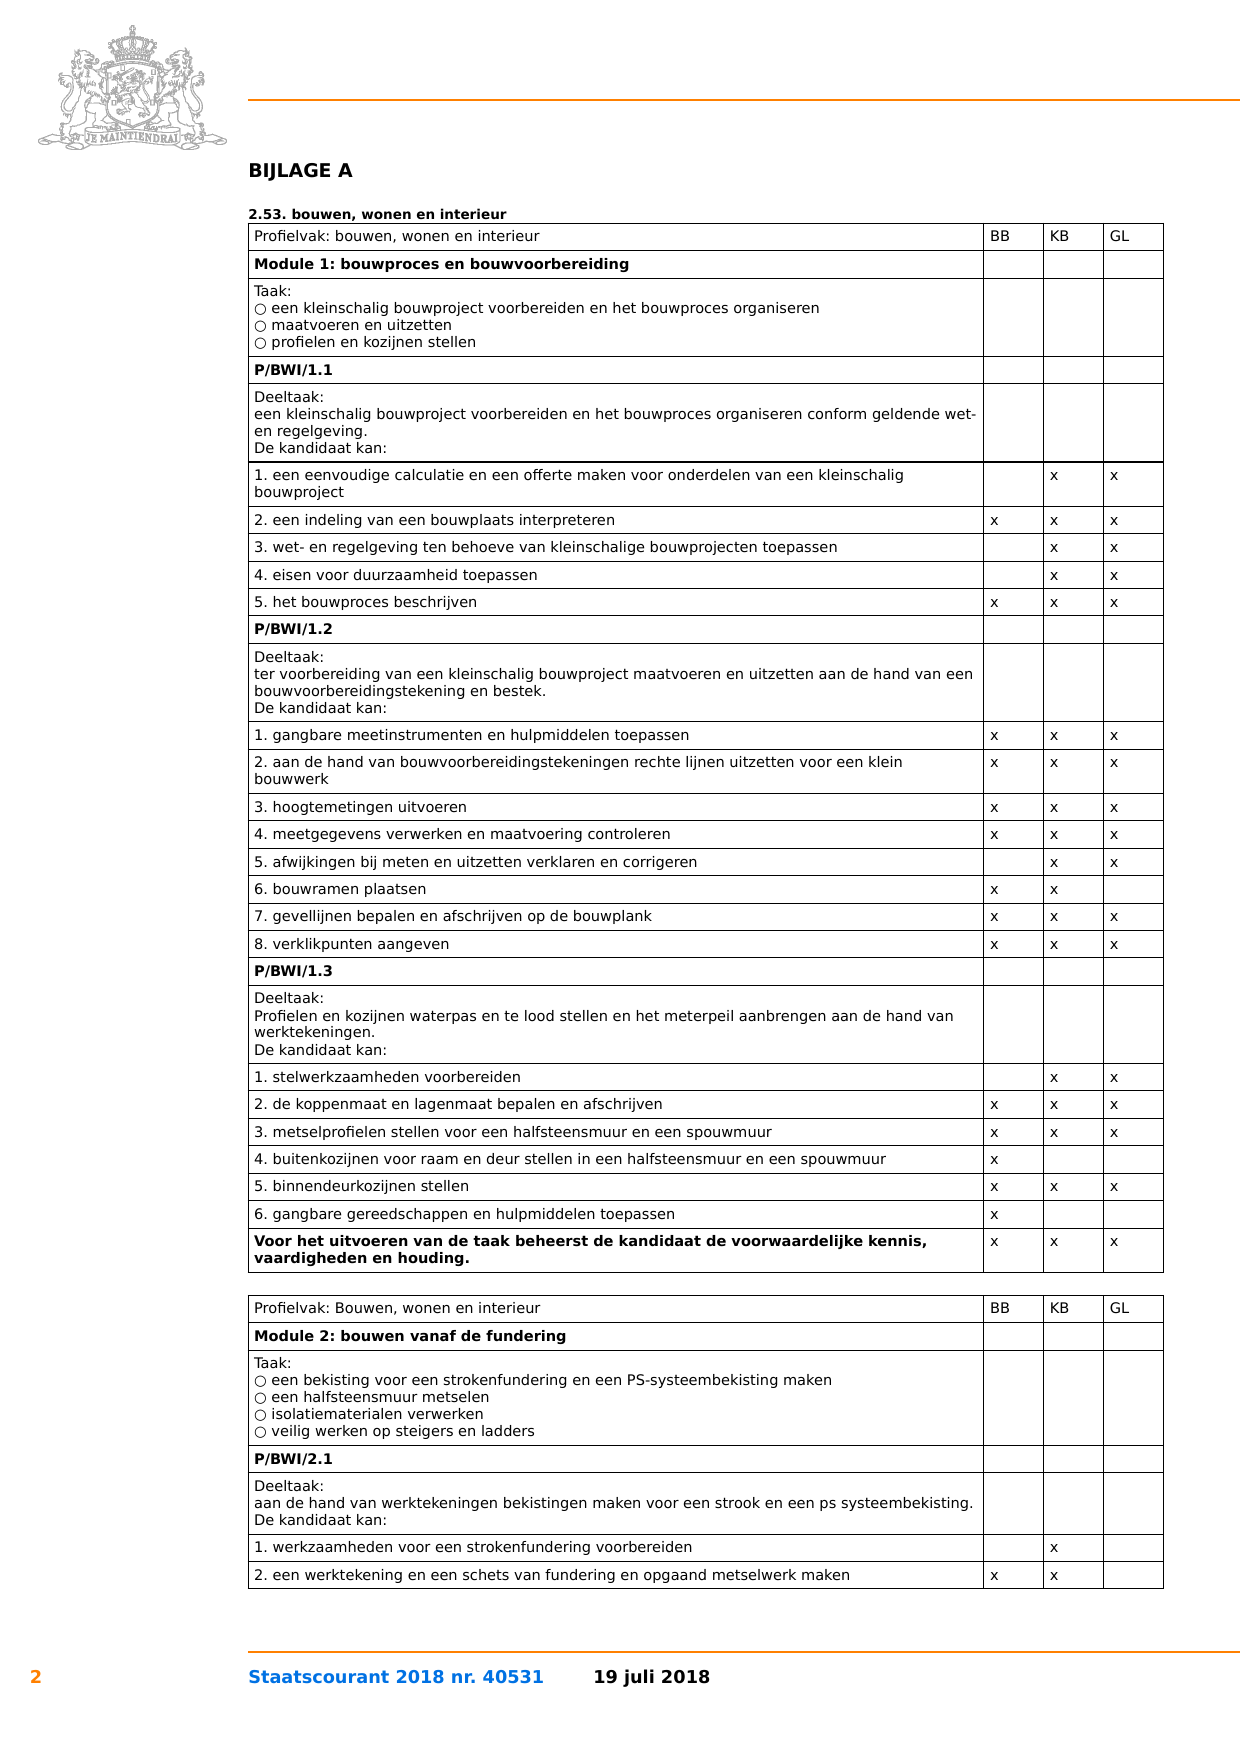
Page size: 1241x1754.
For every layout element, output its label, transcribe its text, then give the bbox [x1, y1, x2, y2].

table_cell x [984, 1201, 1043, 1227]
table_cell [984, 534, 1043, 561]
table_cell Voor het uitvoeren van de taak beheerst de kandidaat de voorwaardelijke kennis, vaardigheden en houding. [249, 1229, 983, 1272]
table_cell 5. het bouwproces beschrijven [249, 589, 983, 615]
table_cell [984, 1473, 1043, 1533]
table_cell x [1044, 931, 1103, 957]
table_cell Module 2: bouwen vanaf de fundering [249, 1323, 983, 1349]
table_cell x [984, 931, 1043, 957]
table_cell [984, 384, 1043, 461]
table_cell Deeltaak: ter voorbereiding van een kleinschalig bouwproject maatvoeren en uitzetten aan de hand van een bouwvoorbereidingstekening en bestek. De kandidaat kan: [249, 644, 983, 721]
table_cell x [984, 1229, 1043, 1272]
table_cell x [984, 1119, 1043, 1145]
table_header 2.53. bouwen, wonen en interieur [248, 207, 1163, 223]
table_cell [1044, 958, 1103, 985]
table_cell [984, 958, 1043, 985]
table_cell [984, 562, 1043, 588]
table_cell 2. een werktekening en een schets van fundering en opgaand metselwerk maken [249, 1562, 983, 1588]
table_cell x [984, 876, 1043, 902]
table_cell x [1044, 507, 1103, 533]
table_cell [1104, 251, 1163, 277]
table_cell [984, 986, 1043, 1063]
table_cell x [1104, 849, 1163, 875]
table_cell 1. een eenvoudige calculatie en een offerte maken voor onderdelen van een kleinschalig bouwproject [249, 463, 983, 506]
table_cell x [1044, 1535, 1103, 1561]
table_cell 2. aan de hand van bouwvoorbereidingstekeningen rechte lijnen uitzetten voor een klein bouwwerk [249, 750, 983, 793]
table_cell 2. de koppenmaat en lagenmaat bepalen en afschrijven [249, 1091, 983, 1118]
table_cell 4. eisen voor duurzaamheid toepassen [249, 562, 983, 588]
table_cell [984, 1446, 1043, 1472]
table_cell x [1044, 876, 1103, 902]
table_cell 6. bouwramen plaatsen [249, 876, 983, 902]
table_cell 3. metselprofielen stellen voor een halfsteensmuur en een spouwmuur [249, 1119, 983, 1145]
table_cell [1104, 616, 1163, 643]
table_cell 1. stelwerkzaamheden voorbereiden [249, 1064, 983, 1090]
table_cell x [1044, 1091, 1103, 1118]
table_cell x [1104, 1229, 1163, 1272]
table_cell x [1044, 849, 1103, 875]
table_cell x [1104, 904, 1163, 930]
table_cell [984, 1323, 1043, 1349]
table_cell 2. een indeling van een bouwplaats interpreteren [249, 507, 983, 533]
table_cell [1104, 357, 1163, 383]
table_cell [1044, 1146, 1103, 1173]
table_cell 7. gevellijnen bepalen en afschrijven op de bouwplank [249, 904, 983, 930]
table_cell 3. wet- en regelgeving ten behoeve van kleinschalige bouwprojecten toepassen [249, 534, 983, 561]
table_cell [1104, 1201, 1163, 1227]
table_cell [1104, 1323, 1163, 1349]
table_cell 6. gangbare gereedschappen en hulpmiddelen toepassen [249, 1201, 983, 1227]
table_cell x [1104, 1091, 1163, 1118]
table_cell 8. verklikpunten aangeven [249, 931, 983, 957]
table_cell [1104, 384, 1163, 461]
table_cell x [1104, 794, 1163, 820]
table_cell [1044, 384, 1103, 461]
table_cell Taak: ○ een bekisting voor een strokenfundering en een PS-systeembekisting maken ○ een halfsteensmuur metselen ○ isolatiematerialen verwerken ○ veilig werken op steigers en ladders [249, 1351, 983, 1445]
table_cell x [1044, 722, 1103, 748]
table_cell x [984, 1562, 1043, 1588]
table_cell x [984, 507, 1043, 533]
table_cell x [1104, 463, 1163, 506]
table_cell [1044, 279, 1103, 356]
table_cell x [1044, 904, 1103, 930]
table_cell x [1104, 507, 1163, 533]
table_cell x [1104, 722, 1163, 748]
table_cell [1104, 279, 1163, 356]
table_cell x [984, 750, 1043, 793]
table_cell x [1044, 794, 1103, 820]
table_cell x [984, 722, 1043, 748]
table_cell x [1044, 750, 1103, 793]
table_cell x [1104, 1119, 1163, 1145]
table_cell x [1044, 562, 1103, 588]
table_cell [1044, 1323, 1103, 1349]
table_cell [984, 357, 1043, 383]
table_header GL [1104, 1296, 1163, 1322]
table_cell x [1044, 1562, 1103, 1588]
table_cell [1104, 958, 1163, 985]
picture [38, 25, 227, 150]
table_cell Deeltaak: Profielen en kozijnen waterpas en te lood stellen en het meterpeil aanbrengen aan de hand van werktekeningen. De kandidaat kan: [249, 986, 983, 1063]
table_cell [1104, 1535, 1163, 1561]
table_cell [1044, 1351, 1103, 1445]
table_cell x [1104, 821, 1163, 848]
table_cell 1. gangbare meetinstrumenten en hulpmiddelen toepassen [249, 722, 983, 748]
table_cell x [984, 1091, 1043, 1118]
table_cell x [1044, 1064, 1103, 1090]
table_cell [1104, 1562, 1163, 1588]
table_cell x [984, 904, 1043, 930]
subtitle BIJLAGE A [248, 160, 1163, 182]
table_cell x [984, 589, 1043, 615]
table_cell P/BWI/2.1 [249, 1446, 983, 1472]
table_cell x [1104, 534, 1163, 561]
table_cell [1104, 986, 1163, 1063]
table_cell x [984, 794, 1043, 820]
table_cell x [1044, 534, 1103, 561]
table_cell [984, 1064, 1043, 1090]
table_cell 3. hoogtemetingen uitvoeren [249, 794, 983, 820]
table_cell [1104, 1351, 1163, 1445]
table_cell [984, 1351, 1043, 1445]
table_cell x [1044, 589, 1103, 615]
table_cell x [984, 1146, 1043, 1173]
table_header BB [984, 1296, 1043, 1322]
table_cell [1044, 1473, 1103, 1533]
table_cell x [984, 1174, 1043, 1200]
table_cell [1104, 1146, 1163, 1173]
table_cell [1044, 986, 1103, 1063]
table_cell [1044, 1446, 1103, 1472]
table_cell [984, 279, 1043, 356]
table_cell [1104, 644, 1163, 721]
table_cell BB [984, 224, 1043, 250]
table_cell x [1104, 589, 1163, 615]
table_cell P/BWI/1.3 [249, 958, 983, 985]
table_cell P/BWI/1.2 [249, 616, 983, 643]
table_cell x [1104, 1174, 1163, 1200]
table_cell x [1044, 821, 1103, 848]
table_cell [1044, 251, 1103, 277]
table_cell [1044, 616, 1103, 643]
table_cell Deeltaak: aan de hand van werktekeningen bekistingen maken voor een strook en een ps systeembekisting. De kandidaat kan: [249, 1473, 983, 1533]
table_cell x [1044, 1174, 1103, 1200]
table_cell [1104, 876, 1163, 902]
table_cell Taak: ○ een kleinschalig bouwproject voorbereiden en het bouwproces organiseren ○ maatvoeren en uitzetten ○ profielen en kozijnen stellen [249, 279, 983, 356]
table_cell Module 1: bouwproces en bouwvoorbereiding [249, 251, 983, 277]
table_cell x [1104, 750, 1163, 793]
table_header Profielvak: Bouwen, wonen en interieur [249, 1296, 983, 1322]
table_cell P/BWI/1.1 [249, 357, 983, 383]
table_cell x [1044, 1119, 1103, 1145]
table_cell 4. meetgegevens verwerken en maatvoering controleren [249, 821, 983, 848]
table_cell x [1044, 1229, 1103, 1272]
table_cell [1104, 1446, 1163, 1472]
table_cell KB [1044, 224, 1103, 250]
table_cell [1044, 357, 1103, 383]
table_cell [1104, 1473, 1163, 1533]
table_cell [1044, 1201, 1103, 1227]
table_cell [1044, 644, 1103, 721]
table_cell x [984, 821, 1043, 848]
table_cell 5. afwijkingen bij meten en uitzetten verklaren en corrigeren [249, 849, 983, 875]
table_cell x [1104, 931, 1163, 957]
table_header KB [1044, 1296, 1103, 1322]
table_cell x [1104, 1064, 1163, 1090]
table_cell Deeltaak: een kleinschalig bouwproject voorbereiden en het bouwproces organiseren conform geldende wet- en regelgeving. De kandidaat kan: [249, 384, 983, 461]
table_cell [984, 616, 1043, 643]
table_cell [984, 644, 1043, 721]
table_cell [984, 849, 1043, 875]
table_cell Profielvak: bouwen, wonen en interieur [249, 224, 983, 250]
table_cell [984, 463, 1043, 506]
table_cell [984, 251, 1043, 277]
table_cell [984, 1535, 1043, 1561]
table_cell x [1044, 463, 1103, 506]
table_cell x [1104, 562, 1163, 588]
table_cell GL [1104, 224, 1163, 250]
table_cell 4. buitenkozijnen voor raam en deur stellen in een halfsteensmuur en een spouwmuur [249, 1146, 983, 1173]
table_cell 5. binnendeurkozijnen stellen [249, 1174, 983, 1200]
table_cell 1. werkzaamheden voor een strokenfundering voorbereiden [249, 1535, 983, 1561]
